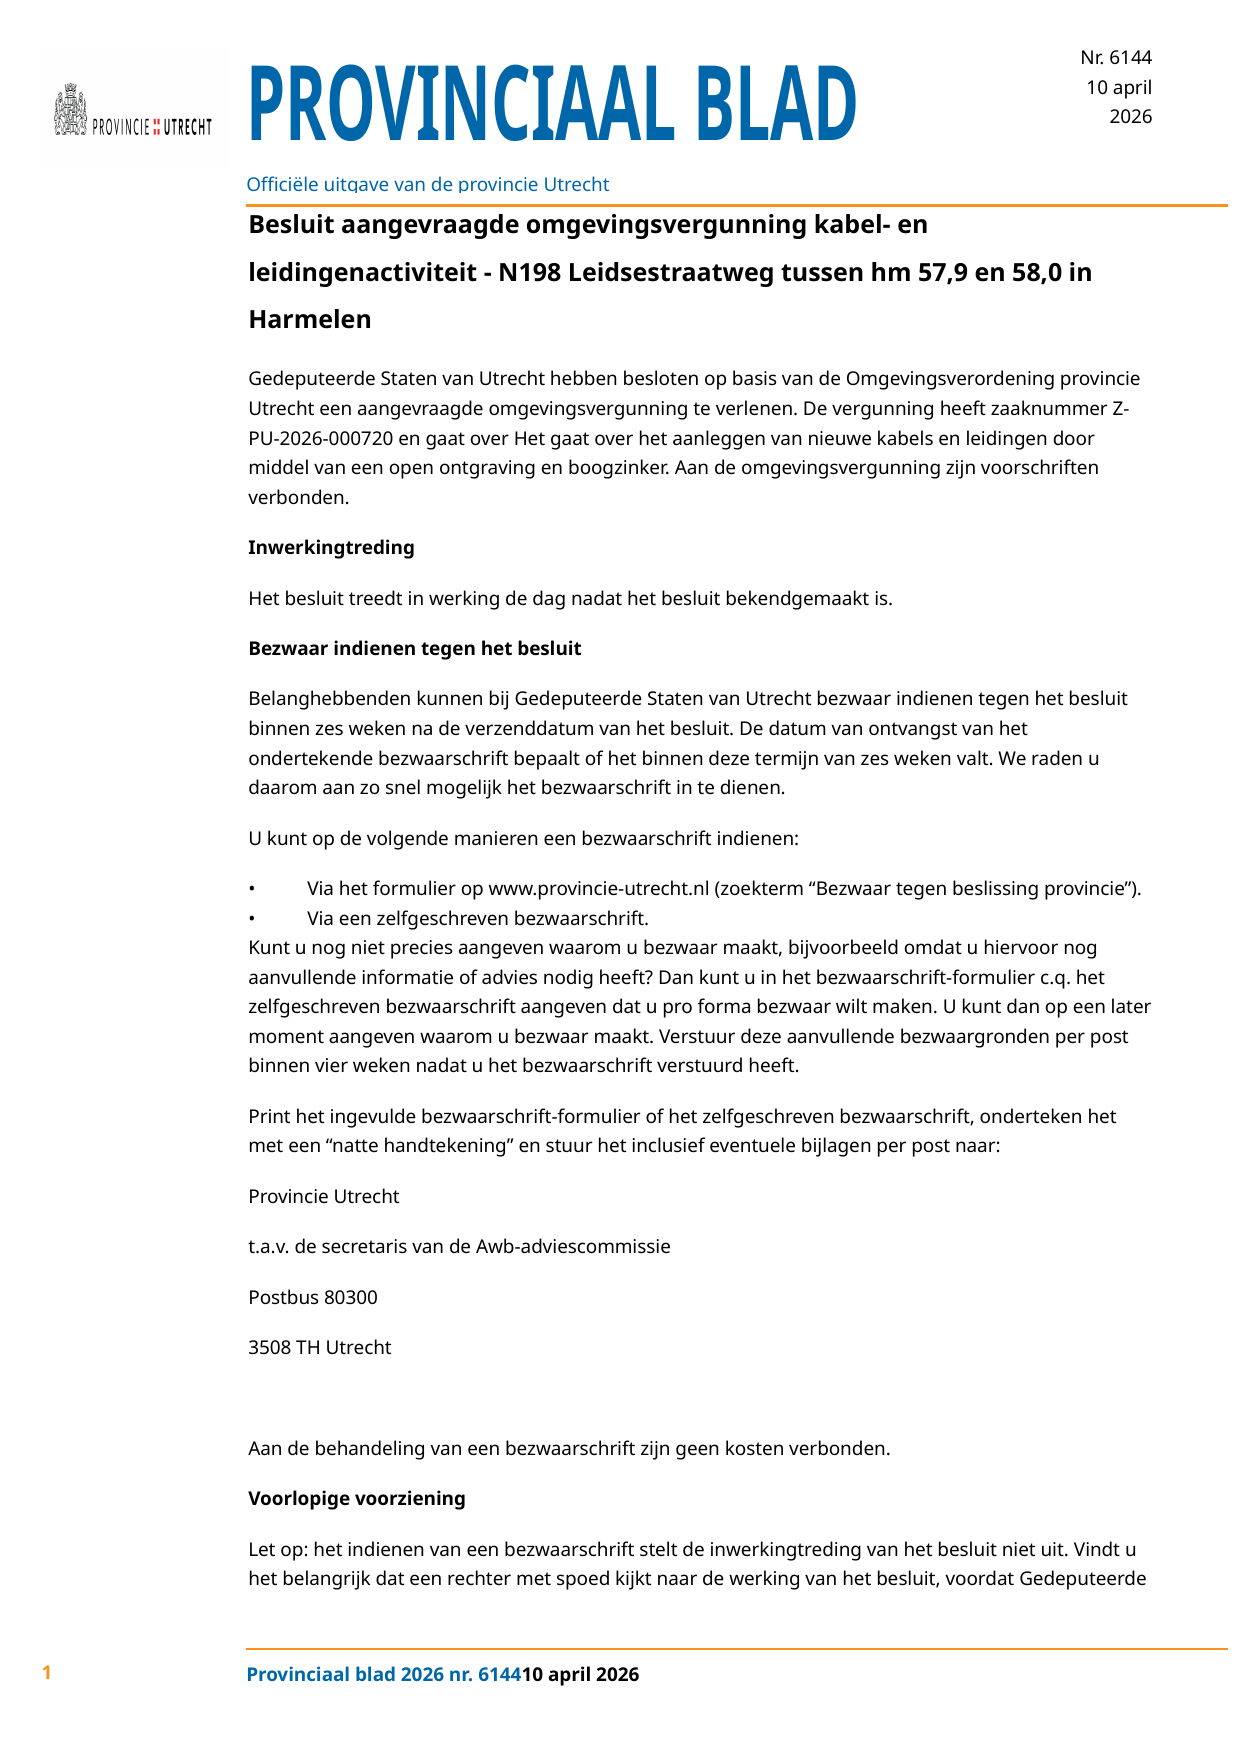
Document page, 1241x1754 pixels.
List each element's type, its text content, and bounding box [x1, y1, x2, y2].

text Print het ingevulde bezwaarschrift-formulier of het zelfgeschreven bezwaarschrift, onderteken het met een “natte handtekening” en stuur het inclusief eventuele bijlagen per post naar: [248, 1103, 1152, 1158]
text Voorlopige voorziening [248, 1486, 1152, 1511]
text 3508 TH Utrecht [248, 1334, 1152, 1360]
text Provincie Utrecht [248, 1183, 1152, 1209]
text Het besluit treedt in werking de dag nadat het besluit bekendgemaakt is. [248, 585, 1152, 610]
text t.a.v. de secretaris van de Awb-adviescommissie [248, 1233, 1152, 1259]
text Let op: het indienen van een bezwaarschrift stelt de inwerkingtreding van het besluit niet uit. Vindt u het belangrijk dat een rechter met spoed kijkt naar de werking van het besluit, voordat Gedeputeerde [248, 1536, 1152, 1591]
text Bezwaar indienen tegen het besluit [248, 635, 1152, 661]
picture [41, 47, 231, 172]
text Inwerkingtreding [248, 534, 1152, 560]
text Aan de behandeling van een bezwaarschrift zijn geen kosten verbonden. [248, 1435, 1152, 1461]
text Kunt u nog niet precies aangeven waarom u bezwaar maakt, bijvoorbeeld omdat u hiervoor nog aanvullende informatie of advies nodig heeft? Dan kunt u in het bezwaarschrift-formulier c.q. het zelfgeschreven bezwaarschrift aangeven dat u pro forma bezwaar wilt maken. U kunt dan op een later moment aangeven waarom u bezwaar maakt. Verstuur deze aanvullende bezwaargronden per post binnen vier weken nadat u het bezwaarschrift verstuurd heeft. [248, 934, 1152, 1078]
text Besluit aangevraagde omgevingsvergunning kabel- en leidingenactiviteit - N198 Leidsestraatweg tussen hm 57,9 en 58,0 in Harmelen [248, 207, 1152, 336]
text Gedeputeerde Staten van Utrecht hebben besloten op basis van de Omgevingsverordening provincie Utrecht een aangevraagde omgevingsvergunning te verlenen. De vergunning heeft zaaknummer Z-PU-2026-000720 en gaat over Het gaat over het aanleggen van nieuwe kabels en leidingen door middel van een open ontgraving en boogzinker. Aan de omgevingsvergunning zijn voorschriften verbonden. [248, 366, 1152, 509]
text Postbus 80300 [248, 1284, 1152, 1309]
list Via een zelfgeschreven bezwaarschrift. [248, 905, 1152, 930]
text U kunt op de volgende manieren een bezwaarschrift indienen: [248, 825, 1152, 850]
list Via het formulier op www.provincie-utrecht.nl (zoekterm “Bezwaar tegen beslissing provincie”). [248, 875, 1152, 901]
text Belanghebbenden kunnen bij Gedeputeerde Staten van Utrecht bezwaar indienen tegen het besluit binnen zes weken na de verzenddatum van het besluit. De datum van ontvangst van het ondertekende bezwaarschrift bepaalt of het binnen deze termijn van zes weken valt. We raden u daarom aan zo snel mogelijk het bezwaarschrift in te dienen. [248, 686, 1152, 800]
